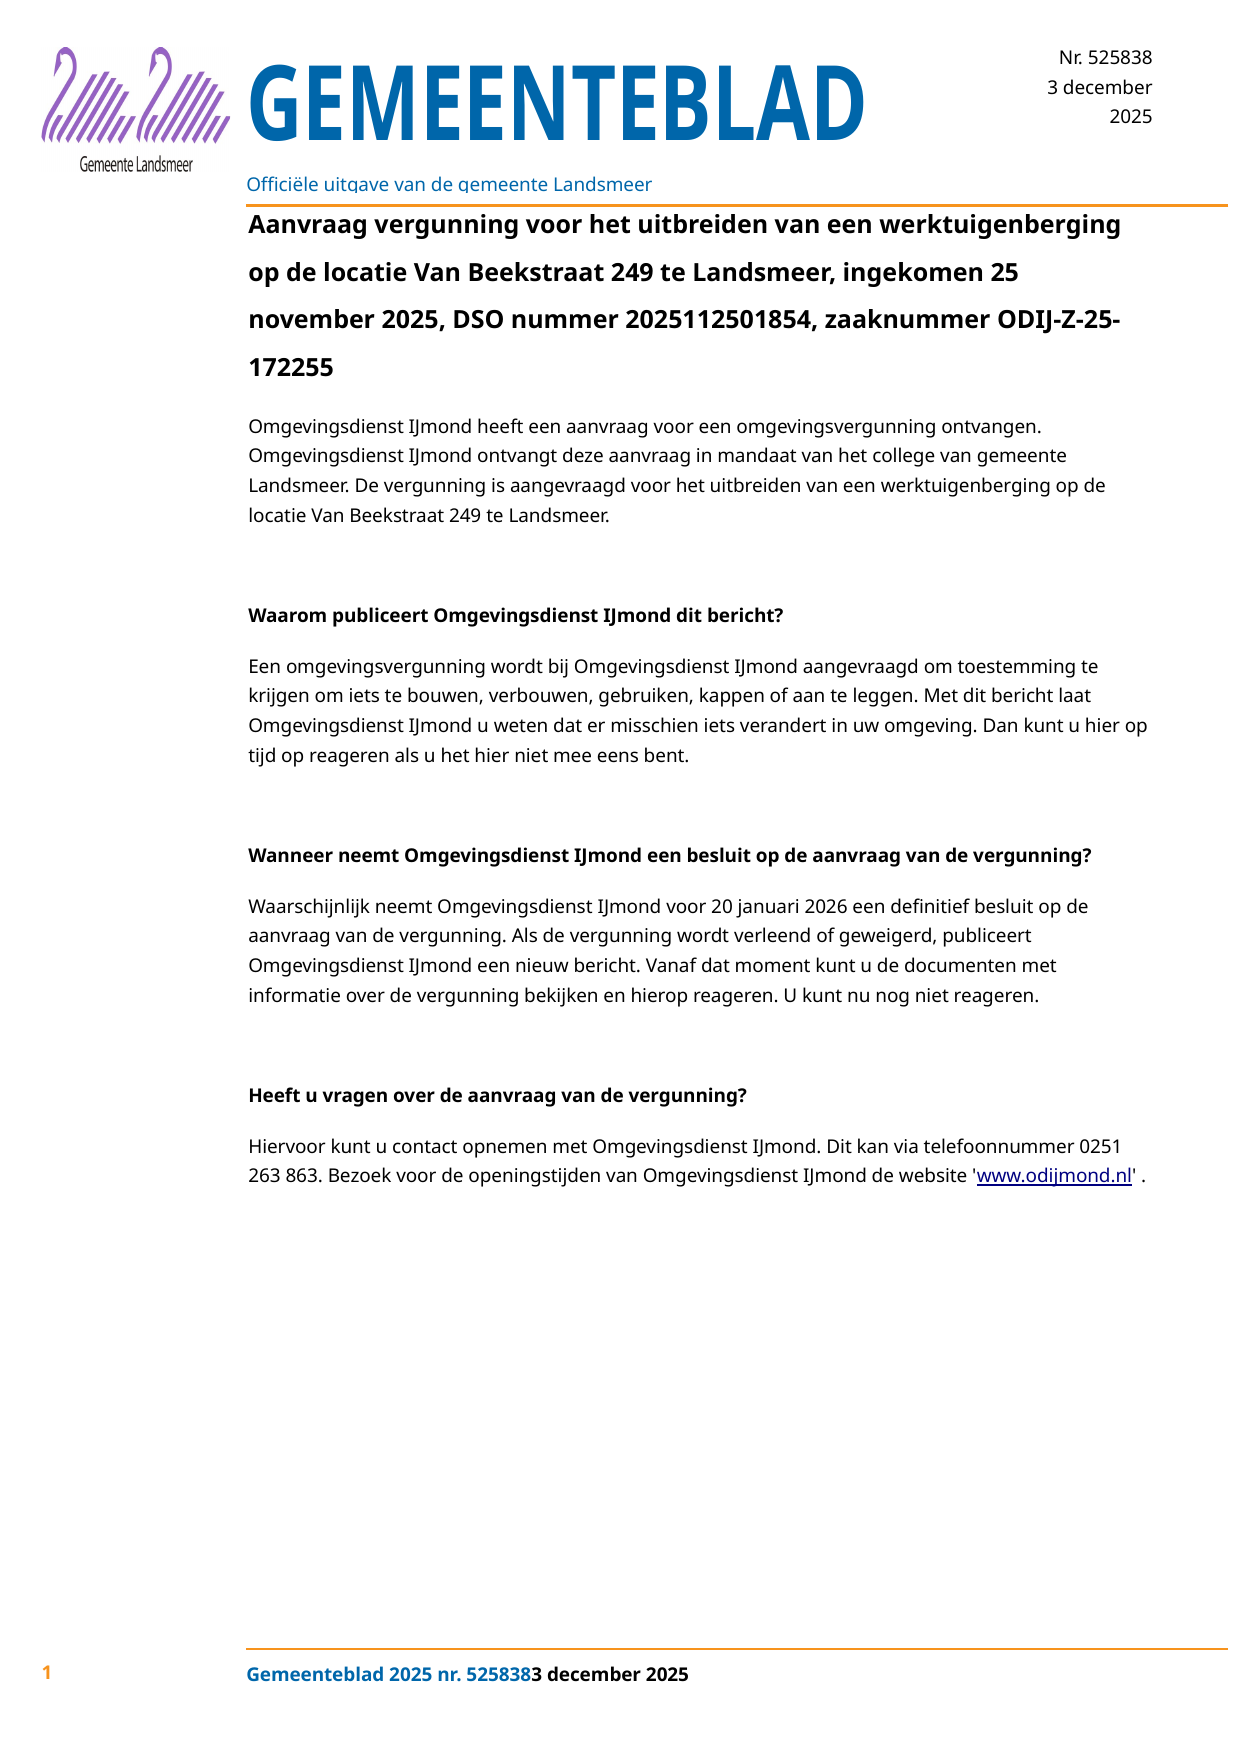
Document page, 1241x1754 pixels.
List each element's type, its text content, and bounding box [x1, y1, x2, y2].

text Waarschijnlijk neemt Omgevingsdienst IJmond voor 20 januari 2026 een definitief besluit op de aanvraag van de vergunning. Als de vergunning wordt verleend of geweigerd, publiceert Omgevingsdienst IJmond een nieuw bericht. Vanaf dat moment kunt u de documenten met informatie over de vergunning bekijken en hierop reageren. U kunt nu nog niet reageren. [248, 893, 1152, 1008]
text Waarom publiceert Omgevingsdienst IJmond dit bericht? [248, 603, 1152, 628]
text Heeft u vragen over de aanvraag van de vergunning? [248, 1083, 1152, 1108]
text Hiervoor kunt u contact opnemen met Omgevingsdienst IJmond. Dit kan via telefoonnummer 0251 263 863. Bezoek voor de openingstijden van Omgevingsdienst IJmond de website 'www.odijmond.nl' . [248, 1133, 1152, 1188]
text Wanneer neemt Omgevingsdienst IJmond een besluit op de aanvraag van de vergunning? [248, 843, 1152, 868]
text Een omgevingsvergunning wordt bij Omgevingsdienst IJmond aangevraagd om toestemming te krijgen om iets te bouwen, verbouwen, gebruiken, kappen of aan te leggen. Met dit bericht laat Omgevingsdienst IJmond u weten dat er misschien iets verandert in uw omgeving. Dan kunt u hier op tijd op reageren als u het hier niet mee eens bent. [248, 653, 1152, 768]
text Aanvraag vergunning voor het uitbreiden van een werktuigenberging op de locatie Van Beekstraat 249 te Landsmeer, ingekomen 25 november 2025, DSO nummer 2025112501854, zaaknummer ODIJ-Z-25-172255 [248, 207, 1152, 384]
picture [41, 47, 231, 172]
text Omgevingsdienst IJmond heeft een aanvraag voor een omgevingsvergunning ontvangen. Omgevingsdienst IJmond ontvangt deze aanvraag in mandaat van het college van gemeente Landsmeer. De vergunning is aangevraagd voor het uitbreiden van een werktuigenberging op de locatie Van Beekstraat 249 te Landsmeer. [248, 413, 1152, 528]
